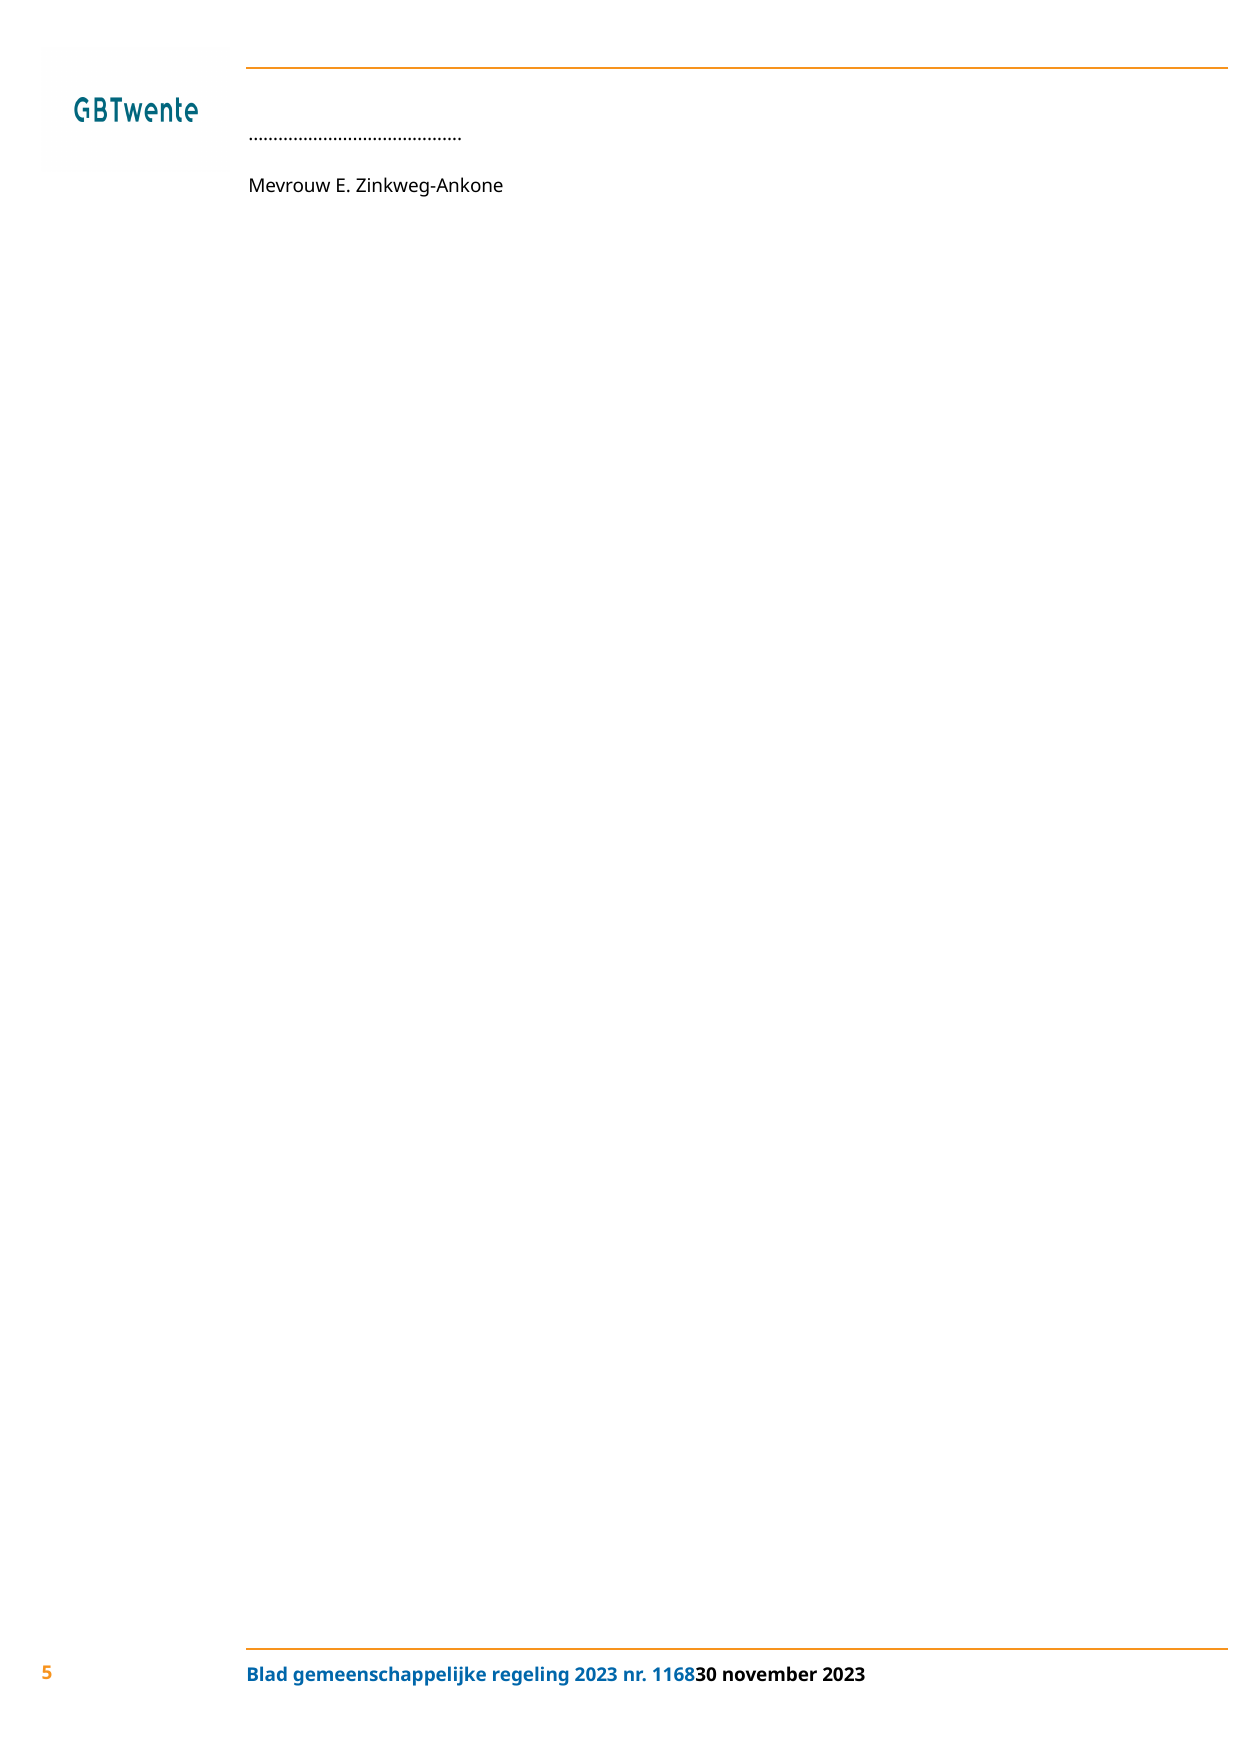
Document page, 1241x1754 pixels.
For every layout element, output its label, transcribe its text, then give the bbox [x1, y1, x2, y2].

text ……………………………………. [248, 121, 1152, 146]
picture [41, 47, 231, 172]
text Mevrouw E. Zinkweg-Ankone [248, 172, 1152, 198]
